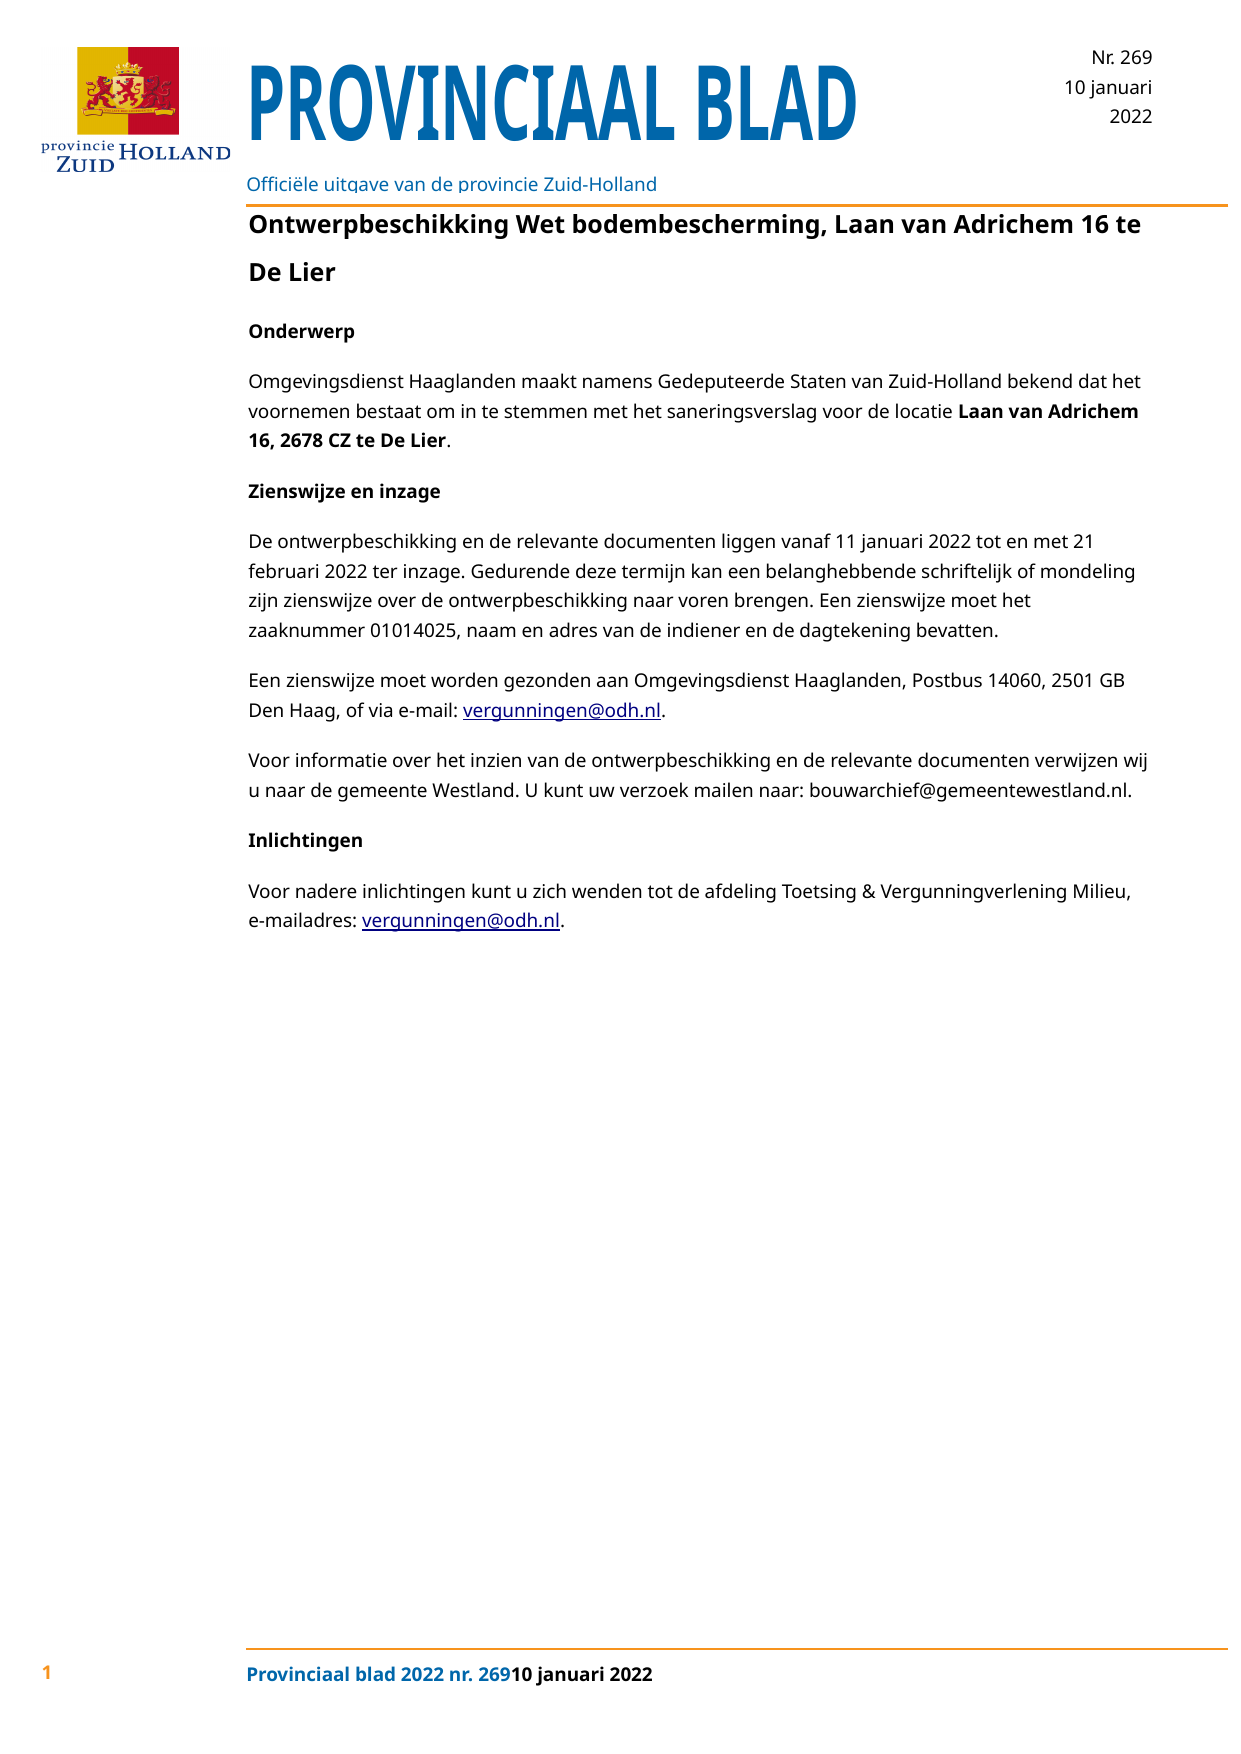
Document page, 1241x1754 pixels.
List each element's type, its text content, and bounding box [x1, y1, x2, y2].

text Ontwerpbeschikking Wet bodembescherming, Laan van Adrichem 16 te De Lier [248, 207, 1152, 288]
text Zienswijze en inzage [248, 478, 1152, 504]
text Omgevingsdienst Haaglanden maakt namens Gedeputeerde Staten van Zuid-Holland bekend dat het voornemen bestaat om in te stemmen met het saneringsverslag voor de locatie Laan van Adrichem 16, 2678 CZ te De Lier. [248, 368, 1152, 453]
text De ontwerpbeschikking en de relevante documenten liggen vanaf 11 januari 2022 tot en met 21 februari 2022 ter inzage. Gedurende deze termijn kan een belanghebbende schriftelijk of mondeling zijn zienswijze over de ontwerpbeschikking naar voren brengen. Een zienswijze moet het zaaknummer 01014025, naam en adres van de indiener en de dagtekening bevatten. [248, 528, 1152, 643]
text Inlichtingen [248, 827, 1152, 853]
text Onderwerp [248, 318, 1152, 344]
text Voor informatie over het inzien van de ontwerpbeschikking en de relevante documenten verwijzen wij u naar de gemeente Westland. U kunt uw verzoek mailen naar: bouwarchief@gemeentewestland.nl. [248, 747, 1152, 803]
text Een zienswijze moet worden gezonden aan Omgevingsdienst Haaglanden, Postbus 14060, 2501 GB Den Haag, of via e-mail: vergunningen@odh.nl. [248, 667, 1152, 723]
picture [41, 47, 231, 172]
text Voor nadere inlichtingen kunt u zich wenden tot de afdeling Toetsing & Vergunningverlening Milieu, e-mailadres: vergunningen@odh.nl. [248, 878, 1152, 933]
